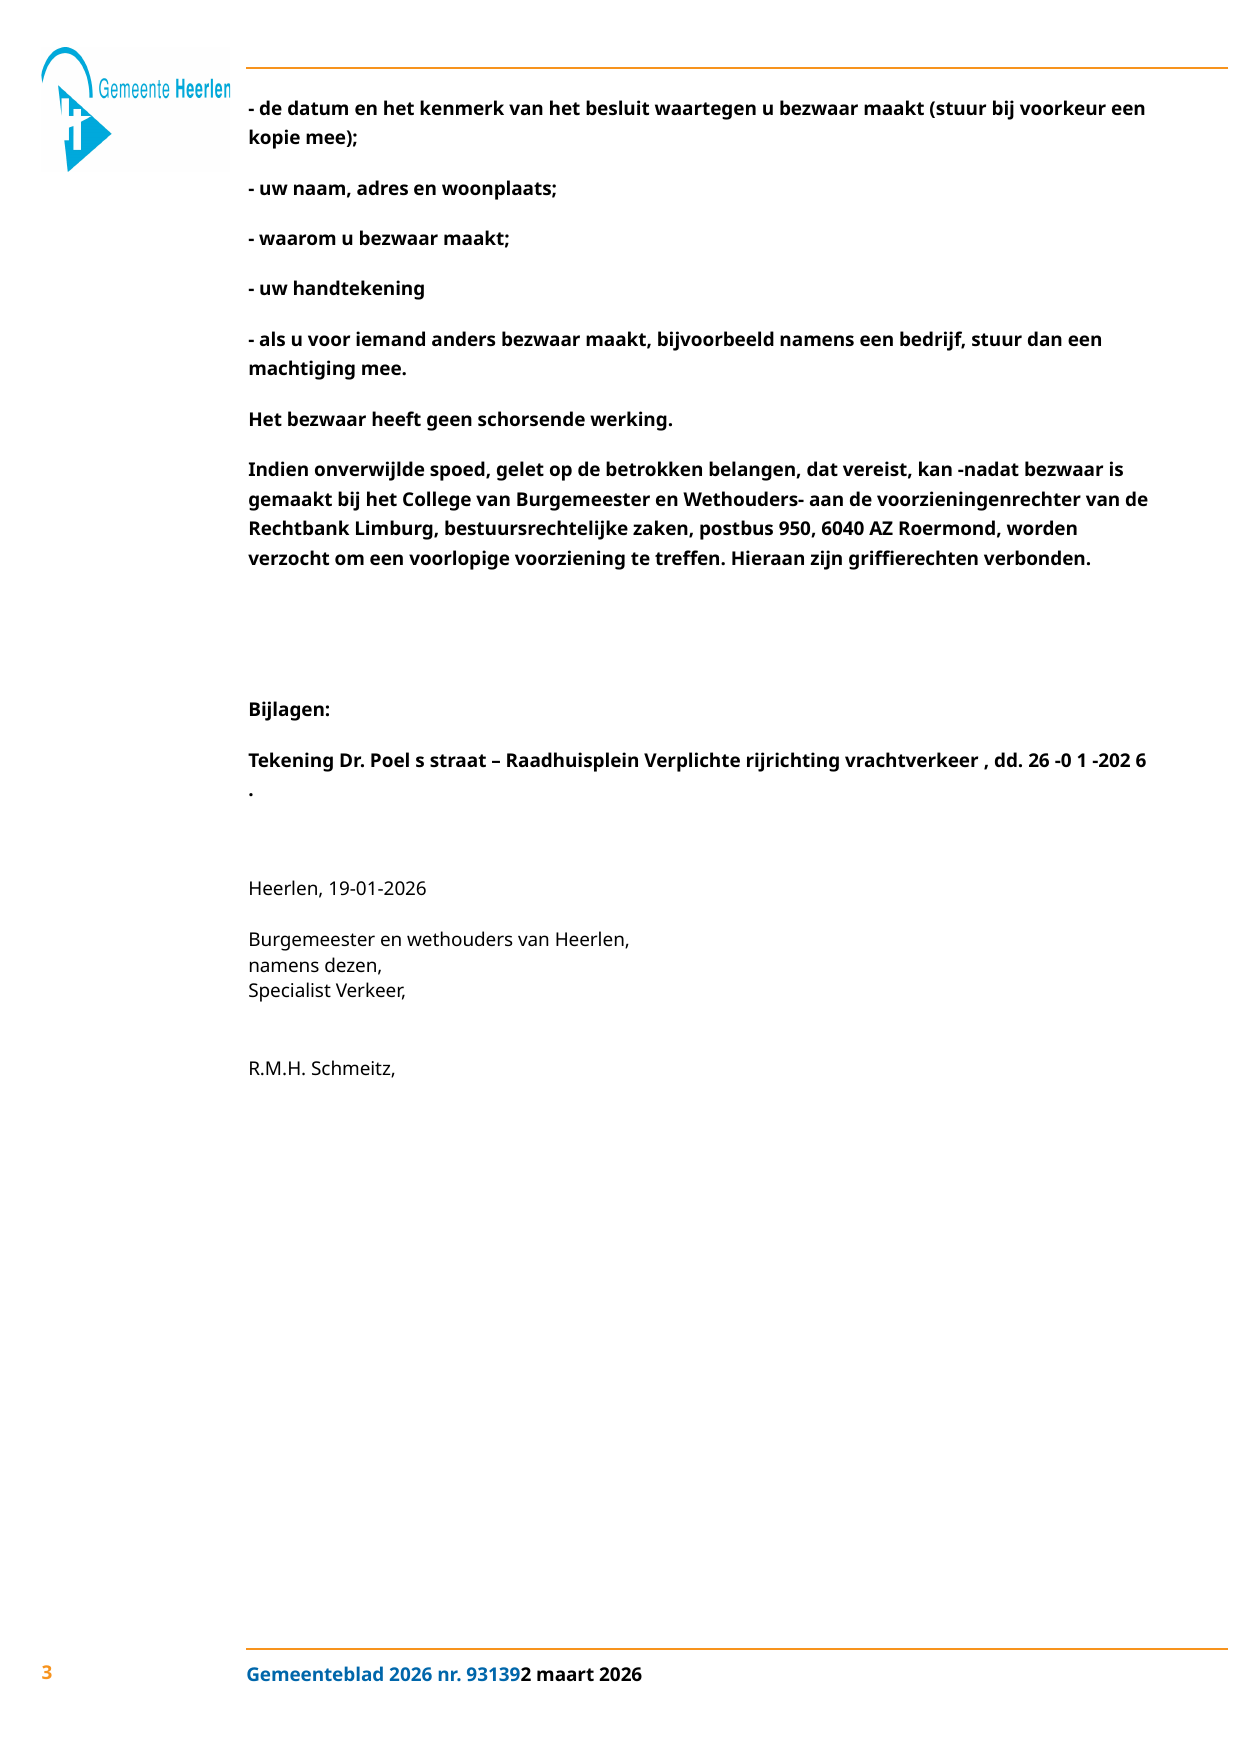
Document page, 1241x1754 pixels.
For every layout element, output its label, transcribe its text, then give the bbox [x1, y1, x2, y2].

text Tekening Dr. Poel s straat – Raadhuisplein Verplichte rijrichting vrachtverkeer , dd. 26 -0 1 -202 6 . [248, 747, 1152, 802]
text namens dezen, [248, 952, 1152, 978]
text Indien onverwijlde spoed, gelet op de betrokken belangen, dat vereist, kan -nadat bezwaar is gemaakt bij het College van Burgemeester en Wethouders- aan de voorzieningenrechter van de Rechtbank Limburg, bestuursrechtelijke zaken, postbus 950, 6040 AZ Roermond, worden verzocht om een voorlopige voorziening te treffen. Hieraan zijn griffierechten verbonden. [248, 456, 1152, 571]
text - de datum en het kenmerk van het besluit waartegen u bezwaar maakt (stuur bij voorkeur een kopie mee); [248, 95, 1152, 150]
text - uw handtekening [248, 276, 1152, 301]
text Het bezwaar heeft geen schorsende werking. [248, 406, 1152, 432]
text Bijlagen: [248, 696, 1152, 722]
text R.M.H. Schmeitz, [248, 1055, 1152, 1081]
text - waarom u bezwaar maakt; [248, 225, 1152, 251]
text Heerlen, 19-01-2026 [248, 875, 1152, 900]
text Burgemeester en wethouders van Heerlen, [248, 926, 1152, 952]
text - uw naam, adres en woonplaats; [248, 175, 1152, 201]
text Specialist Verkeer, [248, 978, 1152, 1003]
picture [41, 47, 59, 70]
text - als u voor iemand anders bezwaar maakt, bijvoorbeeld namens een bedrijf, stuur dan een machtiging mee. [248, 326, 1152, 381]
picture [41, 47, 231, 172]
